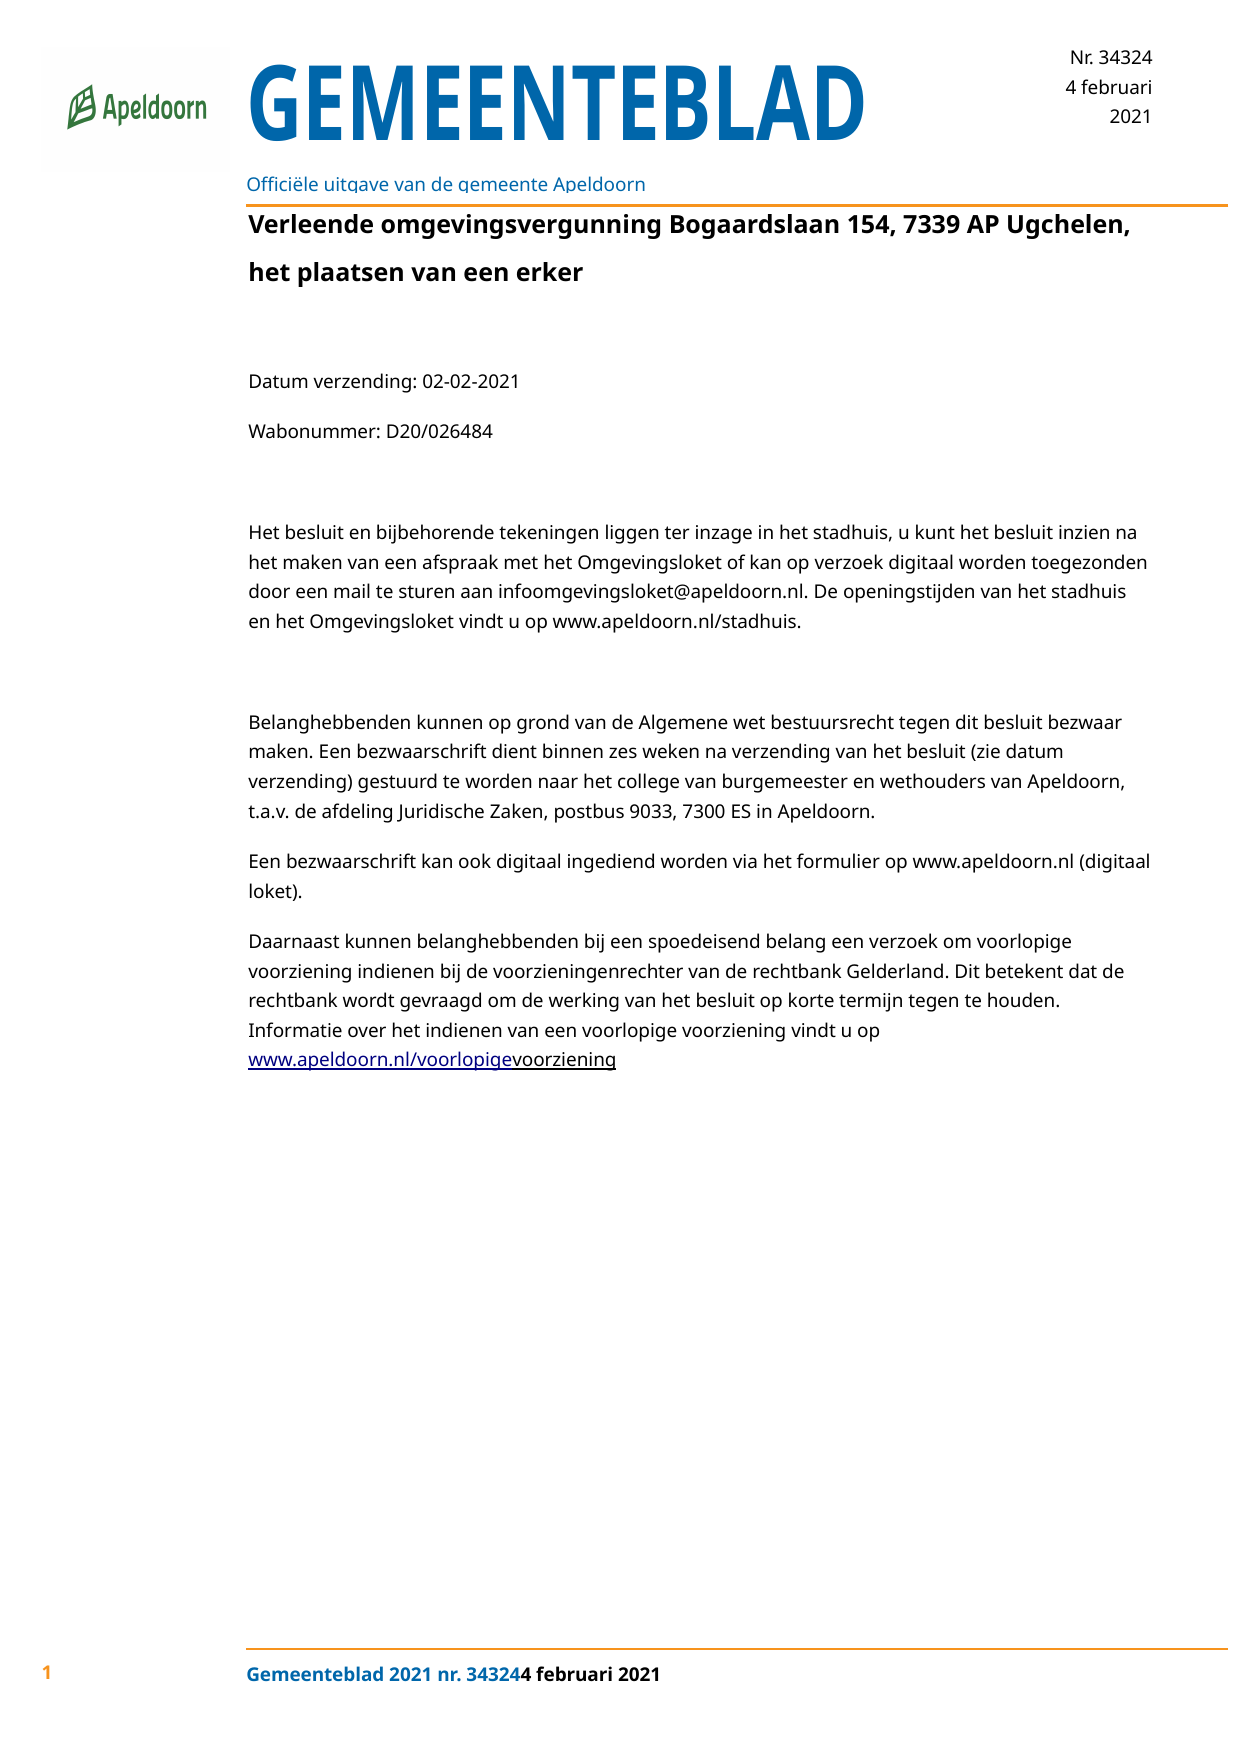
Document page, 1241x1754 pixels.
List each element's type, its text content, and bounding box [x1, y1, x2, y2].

text Belanghebbenden kunnen op grond van de Algemene wet bestuursrecht tegen dit besluit bezwaar maken. Een bezwaarschrift dient binnen zes weken na verzending van het besluit (zie datum verzending) gestuurd te worden naar het college van burgemeester en wethouders van Apeldoorn, t.a.v. de afdeling Juridische Zaken, postbus 9033, 7300 ES in Apeldoorn. [248, 709, 1152, 824]
text Een bezwaarschrift kan ook digitaal ingediend worden via het formulier op www.apeldoorn.nl (digitaal loket). [248, 848, 1152, 904]
text Het besluit en bijbehorende tekeningen liggen ter inzage in het stadhuis, u kunt het besluit inzien na het maken van een afspraak met het Omgevingsloket of kan op verzoek digitaal worden toegezonden door een mail te sturen aan infoomgevingsloket@apeldoorn.nl. De openingstijden van het stadhuis en het Omgevingsloket vindt u op www.apeldoorn.nl/stadhuis. [248, 519, 1152, 634]
text Datum verzending: 02-02-2021 [248, 368, 1152, 394]
text Wabonummer: D20/026484 [248, 419, 1152, 444]
text Verleende omgevingsvergunning Bogaardslaan 154, 7339 AP Ugchelen, het plaatsen van een erker [248, 207, 1152, 288]
picture [41, 47, 231, 172]
text Daarnaast kunnen belanghebbenden bij een spoedeisend belang een verzoek om voorlopige voorziening indienen bij de voorzieningenrechter van de rechtbank Gelderland. Dit betekent dat de rechtbank wordt gevraagd om de werking van het besluit op korte termijn tegen te houden. Informatie over het indienen van een voorlopige voorziening vindt u op www.apeldoorn.nl/voorlopigevoorziening [248, 928, 1152, 1072]
